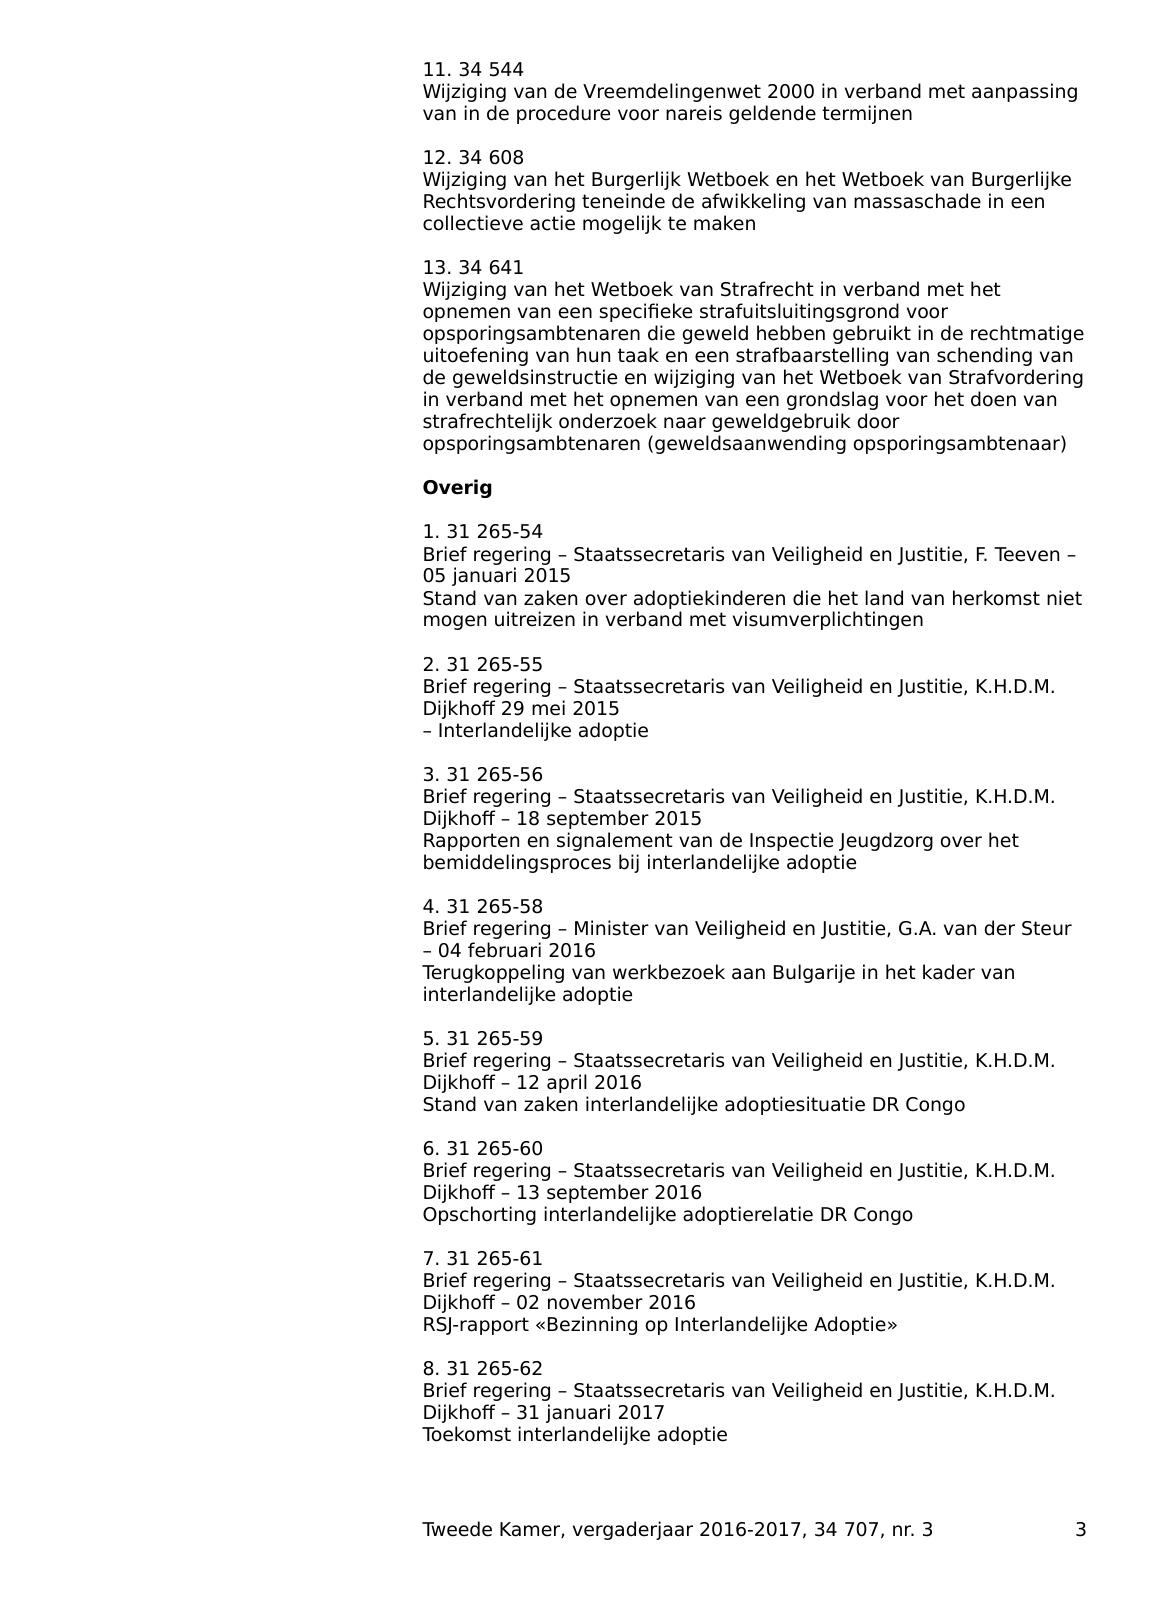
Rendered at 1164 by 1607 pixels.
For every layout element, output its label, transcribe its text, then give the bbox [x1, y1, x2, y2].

text Wijziging van de Vreemdelingenwet 2000 in verband met aanpassing van in de procedure voor nareis geldende termijnen [422, 81, 1087, 125]
text Wijziging van het Burgerlijk Wetboek en het Wetboek van Burgerlijke Rechtsvordering teneinde de afwikkeling van massaschade in een collectieve actie mogelijk te maken [422, 169, 1087, 235]
text 12. 34 608 [422, 147, 1087, 169]
text 5. 31 265-59 [422, 1028, 1087, 1050]
text Toekomst interlandelijke adoptie [422, 1424, 1087, 1446]
text Brief regering – Staatssecretaris van Veiligheid en Justitie, K.H.D.M. Dijkhoff – 12 april 2016 [422, 1050, 1087, 1094]
text Stand van zaken over adoptiekinderen die het land van herkomst niet mogen uitreizen in verband met visumverplichtingen [422, 587, 1087, 631]
text 1. 31 265-54 [422, 521, 1087, 543]
text – Interlandelijke adoptie [422, 719, 1087, 741]
text Wijziging van het Wetboek van Strafrecht in verband met het opnemen van een specifieke strafuitsluitingsgrond voor opsporingsambtenaren die geweld hebben gebruikt in de rechtmatige uitoefening van hun taak en een strafbaarstelling van schending van de geweldsinstructie en wijziging van het Wetboek van Strafvordering in verband met het opnemen van een grondslag voor het doen van strafrechtelijk onderzoek naar geweldgebruik door opsporingsambtenaren (geweldsaanwending opsporingsambtenaar) [422, 279, 1087, 455]
text Brief regering – Staatssecretaris van Veiligheid en Justitie, K.H.D.M. Dijkhoff – 18 september 2015 [422, 786, 1087, 829]
text Stand van zaken interlandelijke adoptiesituatie DR Congo [422, 1094, 1087, 1116]
text Brief regering – Staatssecretaris van Veiligheid en Justitie, K.H.D.M. Dijkhoff 29 mei 2015 [422, 676, 1087, 719]
text Brief regering – Staatssecretaris van Veiligheid en Justitie, K.H.D.M. Dijkhoff – 31 januari 2017 [422, 1380, 1087, 1424]
text 8. 31 265-62 [422, 1358, 1087, 1380]
text Brief regering – Minister van Veiligheid en Justitie, G.A. van der Steur – 04 februari 2016 [422, 918, 1087, 962]
text Rapporten en signalement van de Inspectie Jeugdzorg over het bemiddelingsproces bij interlandelijke adoptie [422, 829, 1087, 873]
subtitle Overig [422, 477, 1087, 499]
text Opschorting interlandelijke adoptierelatie DR Congo [422, 1204, 1087, 1226]
text Brief regering – Staatssecretaris van Veiligheid en Justitie, K.H.D.M. Dijkhoff – 02 november 2016 [422, 1270, 1087, 1314]
text 11. 34 544 [422, 59, 1087, 81]
text Terugkoppeling van werkbezoek aan Bulgarije in het kader van interlandelijke adoptie [422, 962, 1087, 1006]
text Brief regering – Staatssecretaris van Veiligheid en Justitie, F. Teeven – 05 januari 2015 [422, 543, 1087, 587]
text 2. 31 265-55 [422, 653, 1087, 676]
text 4. 31 265-58 [422, 896, 1087, 918]
text RSJ-rapport «Bezinning op Interlandelijke Adoptie» [422, 1314, 1087, 1336]
text Brief regering – Staatssecretaris van Veiligheid en Justitie, K.H.D.M. Dijkhoff – 13 september 2016 [422, 1160, 1087, 1204]
text 13. 34 641 [422, 257, 1087, 279]
text 3. 31 265-56 [422, 764, 1087, 786]
text 7. 31 265-61 [422, 1248, 1087, 1270]
text 6. 31 265-60 [422, 1138, 1087, 1160]
